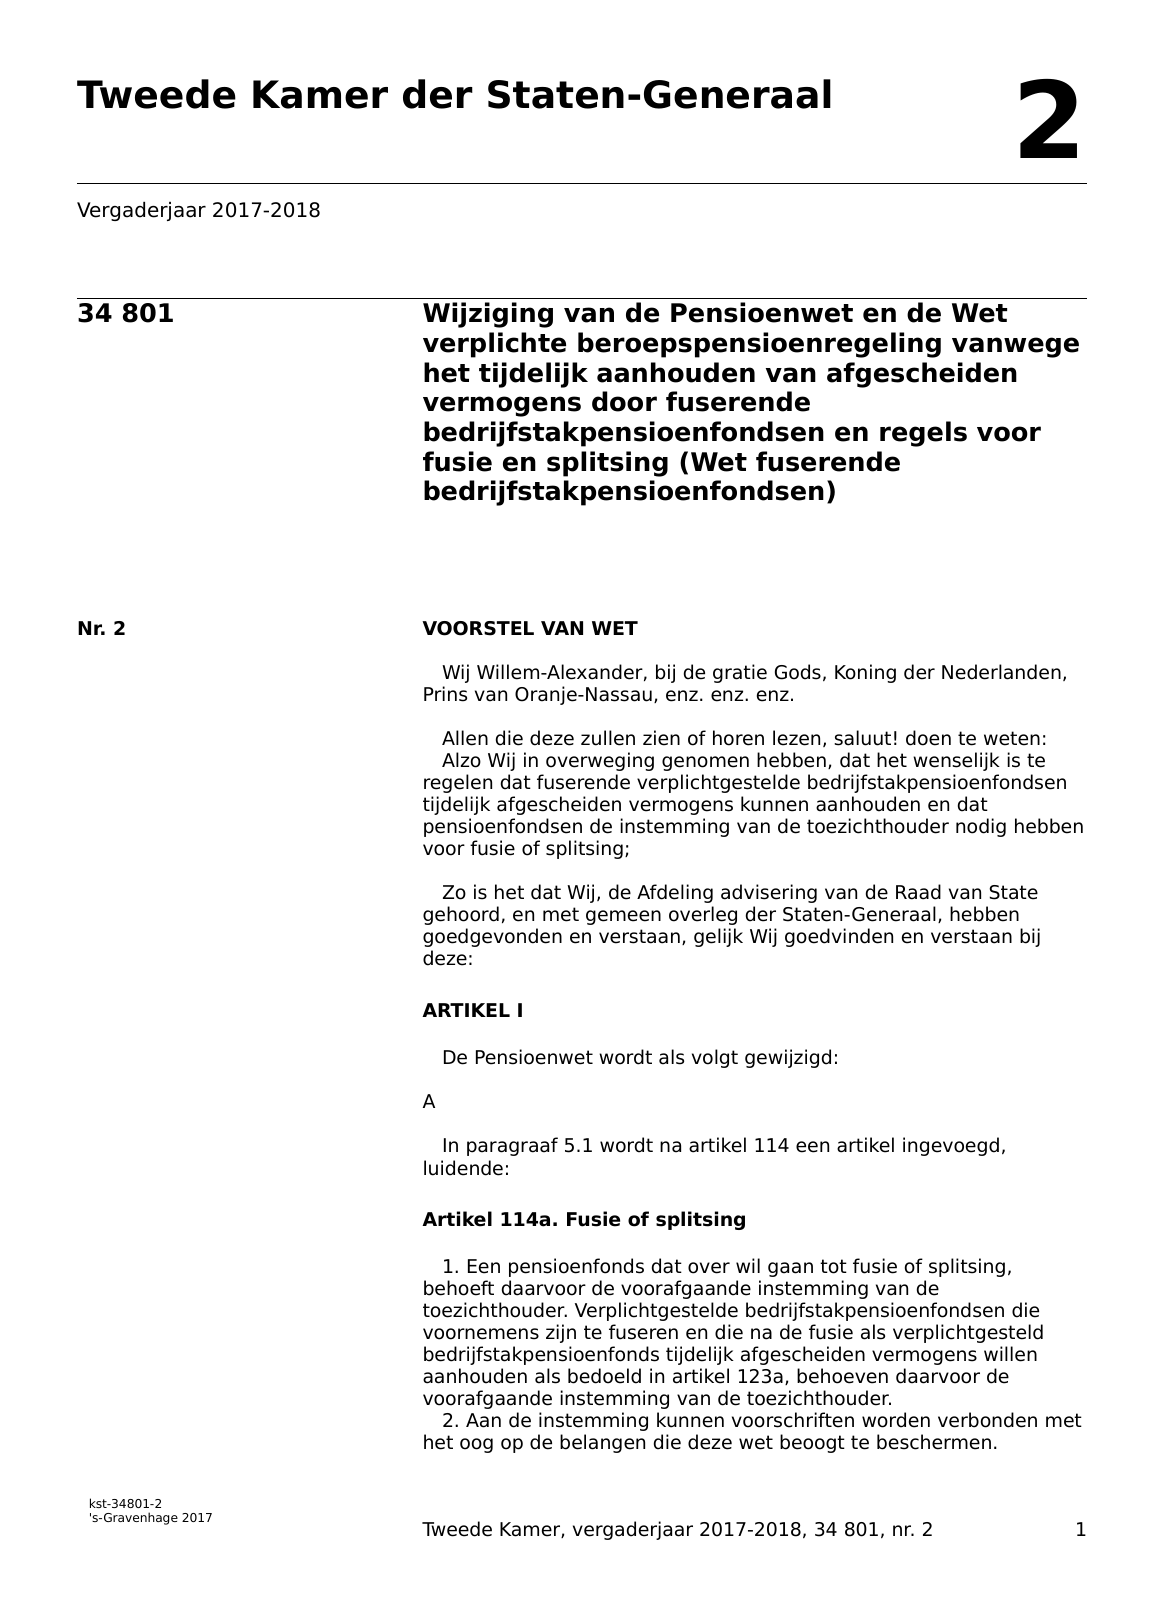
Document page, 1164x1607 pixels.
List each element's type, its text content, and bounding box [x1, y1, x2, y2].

text kst-34801-2 [88, 1497, 323, 1511]
text Alzo Wij in overweging genomen hebben, dat het wenselijk is te regelen dat fuserende verplichtgestelde bedrijfstakpensioenfondsen tijdelijk afgescheiden vermogens kunnen aanhouden en dat pensioenfondsen de instemming van de toezichthouder nodig hebben voor fusie of splitsing; [422, 750, 1087, 860]
subtitle 34 801 Wijziging van de Pensioenwet en de Wet verplichte beroepspensioenregeling vanwege het tijdelijk aanhouden van afgescheiden vermogens door fuserende bedrijfstakpensioenfondsen en regels voor fusie en splitsing (Wet fuserende bedrijfstakpensioenfondsen) [77, 299, 1087, 507]
subtitle Artikel 114a. Fusie of splitsing [422, 1209, 1087, 1231]
text Zo is het dat Wij, de Afdeling advisering van de Raad van State gehoord, en met gemeen overleg der Staten-Generaal, hebben goedgevonden en verstaan, gelijk Wij goedvinden en verstaan bij deze: [422, 882, 1087, 970]
table_header Tweede Kamer der Staten-Generaal [77, 59, 886, 183]
text De Pensioenwet wordt als volgt gewijzigd: [422, 1047, 1087, 1069]
table_cell Vergaderjaar 2017-2018 [77, 184, 1087, 298]
text Wij Willem-Alexander, bij de gratie Gods, Koning der Nederlanden, Prins van Oranje-Nassau, enz. enz. enz. [422, 662, 1087, 706]
text A [422, 1091, 1087, 1113]
text In paragraaf 5.1 wordt na artikel 114 een artikel ingevoegd, luidende: [422, 1135, 1087, 1179]
subtitle ARTIKEL I [422, 1000, 1087, 1022]
table_header 2 [886, 59, 1087, 183]
text 's-Gravenhage 2017 [88, 1511, 323, 1525]
text 2. Aan de instemming kunnen voorschriften worden verbonden met het oog op de belangen die deze wet beoogt te beschermen. [422, 1410, 1087, 1454]
text Allen die deze zullen zien of horen lezen, saluut! doen te weten: [422, 728, 1087, 750]
subtitle Nr. 2 VOORSTEL VAN WET [77, 618, 1087, 640]
text 1. Een pensioenfonds dat over wil gaan tot fusie of splitsing, behoeft daarvoor de voorafgaande instemming van de toezichthouder. Verplichtgestelde bedrijfstakpensioenfondsen die voornemens zijn te fuseren en die na de fusie als verplichtgesteld bedrijfstakpensioenfonds tijdelijk afgescheiden vermogens willen aanhouden als bedoeld in artikel 123a, behoeven daarvoor de voorafgaande instemming van de toezichthouder. [422, 1256, 1087, 1410]
